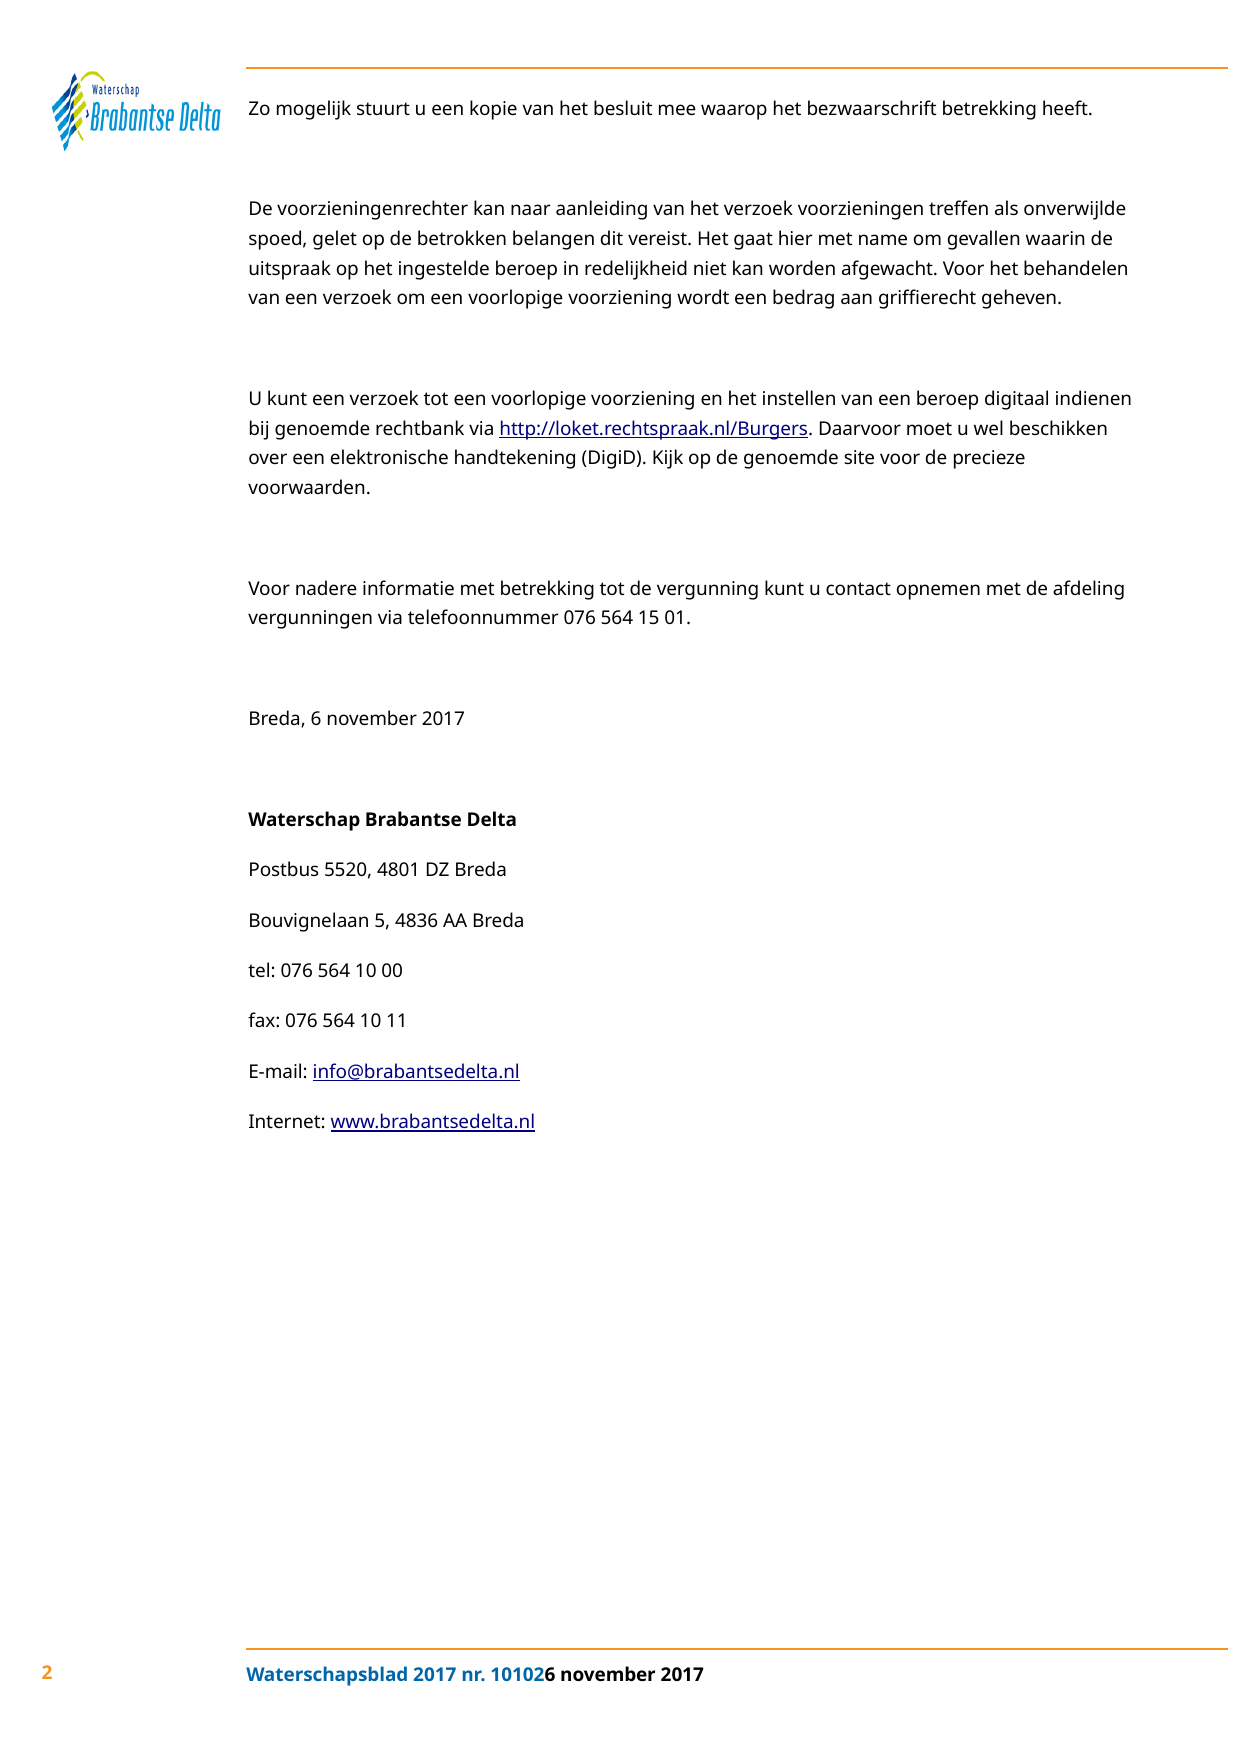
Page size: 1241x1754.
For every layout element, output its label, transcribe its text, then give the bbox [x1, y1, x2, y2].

text Bouvignelaan 5, 4836 AA Breda [248, 907, 1152, 933]
text E-mail: info@brabantsedelta.nl [248, 1058, 1152, 1084]
text De voorzieningenrechter kan naar aanleiding van het verzoek voorzieningen treffen als onverwijlde spoed, gelet op de betrokken belangen dit vereist. Het gaat hier met name om gevallen waarin de uitspraak op het ingestelde beroep in redelijkheid niet kan worden afgewacht. Voor het behandelen van een verzoek om een voorlopige voorziening wordt een bedrag aan griffierecht geheven. [248, 196, 1152, 310]
text Waterschap Brabantse Delta [248, 806, 1152, 832]
text Breda, 6 november 2017 [248, 705, 1152, 731]
text fax: 076 564 10 11 [248, 1008, 1152, 1033]
picture [41, 47, 231, 172]
text tel: 076 564 10 00 [248, 957, 1152, 983]
text Voor nadere informatie met betrekking tot de vergunning kunt u contact opnemen met de afdeling vergunningen via telefoonnummer 076 564 15 01. [248, 575, 1152, 630]
text Postbus 5520, 4801 DZ Breda [248, 856, 1152, 882]
text Internet: www.brabantsedelta.nl [248, 1108, 1152, 1134]
text Zo mogelijk stuurt u een kopie van het besluit mee waarop het bezwaarschrift betrekking heeft. [248, 95, 1152, 121]
text U kunt een verzoek tot een voorlopige voorziening en het instellen van een beroep digitaal indienen bij genoemde rechtbank via http://loket.rechtspraak.nl/Burgers. Daarvoor moet u wel beschikken over een elektronische handtekening (DigiD). Kijk op de genoemde site voor de precieze voorwaarden. [248, 385, 1152, 500]
